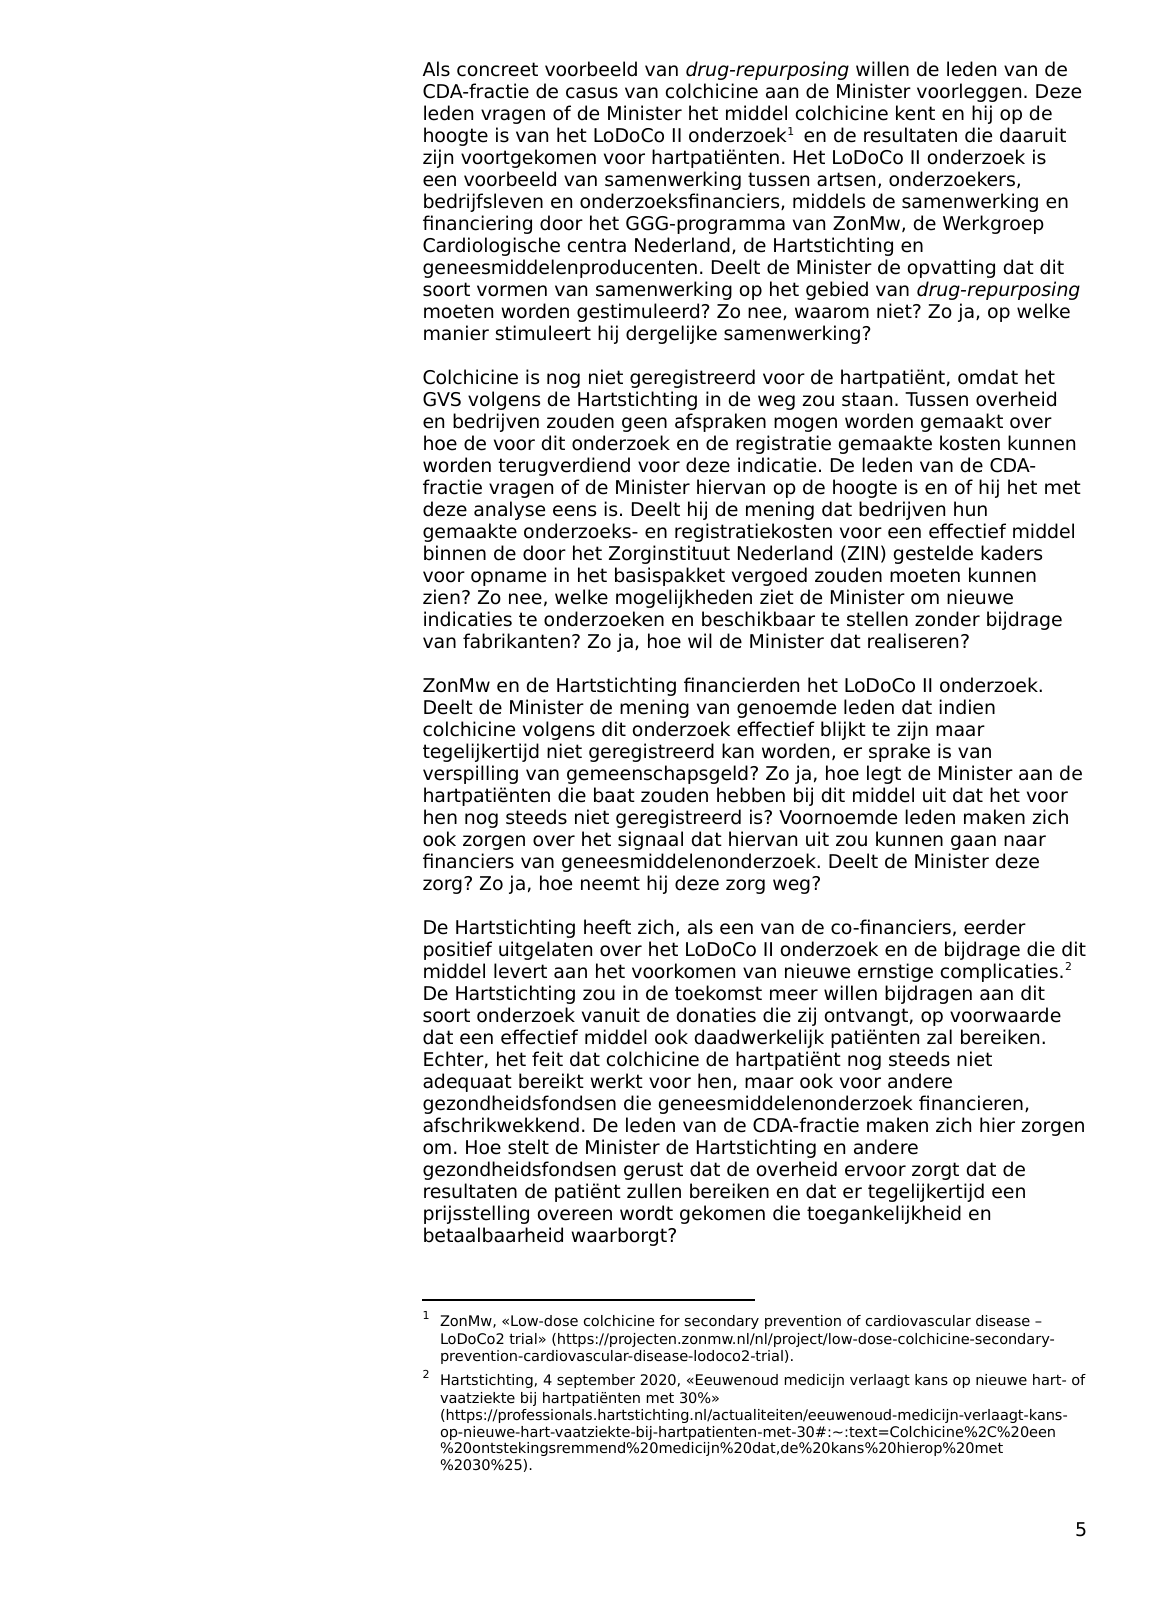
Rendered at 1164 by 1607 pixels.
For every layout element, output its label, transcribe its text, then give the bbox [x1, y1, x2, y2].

text Als concreet voorbeeld van drug-repurposing willen de leden van de CDA-fractie de casus van colchicine aan de Minister voorleggen. Deze leden vragen of de Minister het middel colchicine kent en hij op de hoogte is van het LoDoCo II onderzoek en de resultaten die daaruit zijn voortgekomen voor hartpatiënten. Het LoDoCo II onderzoek is een voorbeeld van samenwerking tussen artsen, onderzoekers, bedrijfsleven en onderzoeksfinanciers, middels de samenwerking en financiering door het GGG-programma van ZonMw, de Werkgroep Cardiologische centra Nederland, de Hartstichting en geneesmiddelenproducenten. Deelt de Minister de opvatting dat dit soort vormen van samenwerking op het gebied van drug-repurposing moeten worden gestimuleerd? Zo nee, waarom niet? Zo ja, op welke manier stimuleert hij dergelijke samenwerking? [422, 59, 1087, 345]
text ZonMw en de Hartstichting financierden het LoDoCo II onderzoek. Deelt de Minister de mening van genoemde leden dat indien colchicine volgens dit onderzoek effectief blijkt te zijn maar tegelijkertijd niet geregistreerd kan worden, er sprake is van verspilling van gemeenschapsgeld? Zo ja, hoe legt de Minister aan de hartpatiënten die baat zouden hebben bij dit middel uit dat het voor hen nog steeds niet geregistreerd is? Voornoemde leden maken zich ook zorgen over het signaal dat hiervan uit zou kunnen gaan naar financiers van geneesmiddelenonderzoek. Deelt de Minister deze zorg? Zo ja, hoe neemt hij deze zorg weg? [422, 675, 1087, 895]
text De Hartstichting heeft zich, als een van de co-financiers, eerder positief uitgelaten over het LoDoCo II onderzoek en de bijdrage die dit middel levert aan het voorkomen van nieuwe ernstige complicaties. De Hartstichting zou in de toekomst meer willen bijdragen aan dit soort onderzoek vanuit de donaties die zij ontvangt, op voorwaarde dat een effectief middel ook daadwerkelijk patiënten zal bereiken. Echter, het feit dat colchicine de hartpatiënt nog steeds niet adequaat bereikt werkt voor hen, maar ook voor andere gezondheidsfondsen die geneesmiddelenonderzoek financieren, afschrikwekkend. De leden van de CDA-fractie maken zich hier zorgen om. Hoe stelt de Minister de Hartstichting en andere gezondheidsfondsen gerust dat de overheid ervoor zorgt dat de resultaten de patiënt zullen bereiken en dat er tegelijkertijd een prijsstelling overeen wordt gekomen die toegankelijkheid en betaalbaarheid waarborgt? [422, 917, 1087, 1247]
text Colchicine is nog niet geregistreerd voor de hartpatiënt, omdat het GVS volgens de Hartstichting in de weg zou staan. Tussen overheid en bedrijven zouden geen afspraken mogen worden gemaakt over hoe de voor dit onderzoek en de registratie gemaakte kosten kunnen worden terugverdiend voor deze indicatie. De leden van de CDA-fractie vragen of de Minister hiervan op de hoogte is en of hij het met deze analyse eens is. Deelt hij de mening dat bedrijven hun gemaakte onderzoeks- en registratiekosten voor een effectief middel binnen de door het Zorginstituut Nederland (ZIN) gestelde kaders voor opname in het basispakket vergoed zouden moeten kunnen zien? Zo nee, welke mogelijkheden ziet de Minister om nieuwe indicaties te onderzoeken en beschikbaar te stellen zonder bijdrage van fabrikanten? Zo ja, hoe wil de Minister dat realiseren? [422, 367, 1087, 653]
text Hartstichting, 4 september 2020, «Eeuwenoud medicijn verlaagt kans op nieuwe hart- of vaatziekte bij hartpatiënten met 30%» (https://professionals.hartstichting.nl/actualiteiten/eeuwenoud-medicijn-verlaagt-kans-op-nieuwe-hart-vaatziekte-bij-hartpatienten-met-30#:~:text=Colchicine%2C%20een%20ontstekingsremmend%20medicijn%20dat,de%20kans%20hierop%20met%2030%25). [422, 1368, 1087, 1474]
text ZonMw, «Low-dose colchicine for secondary prevention of cardiovascular disease – LoDoCo2 trial» (https://projecten.zonmw.nl/nl/project/low-dose-colchicine-secondary-prevention-cardiovascular-disease-lodoco2-trial). [422, 1309, 1087, 1365]
